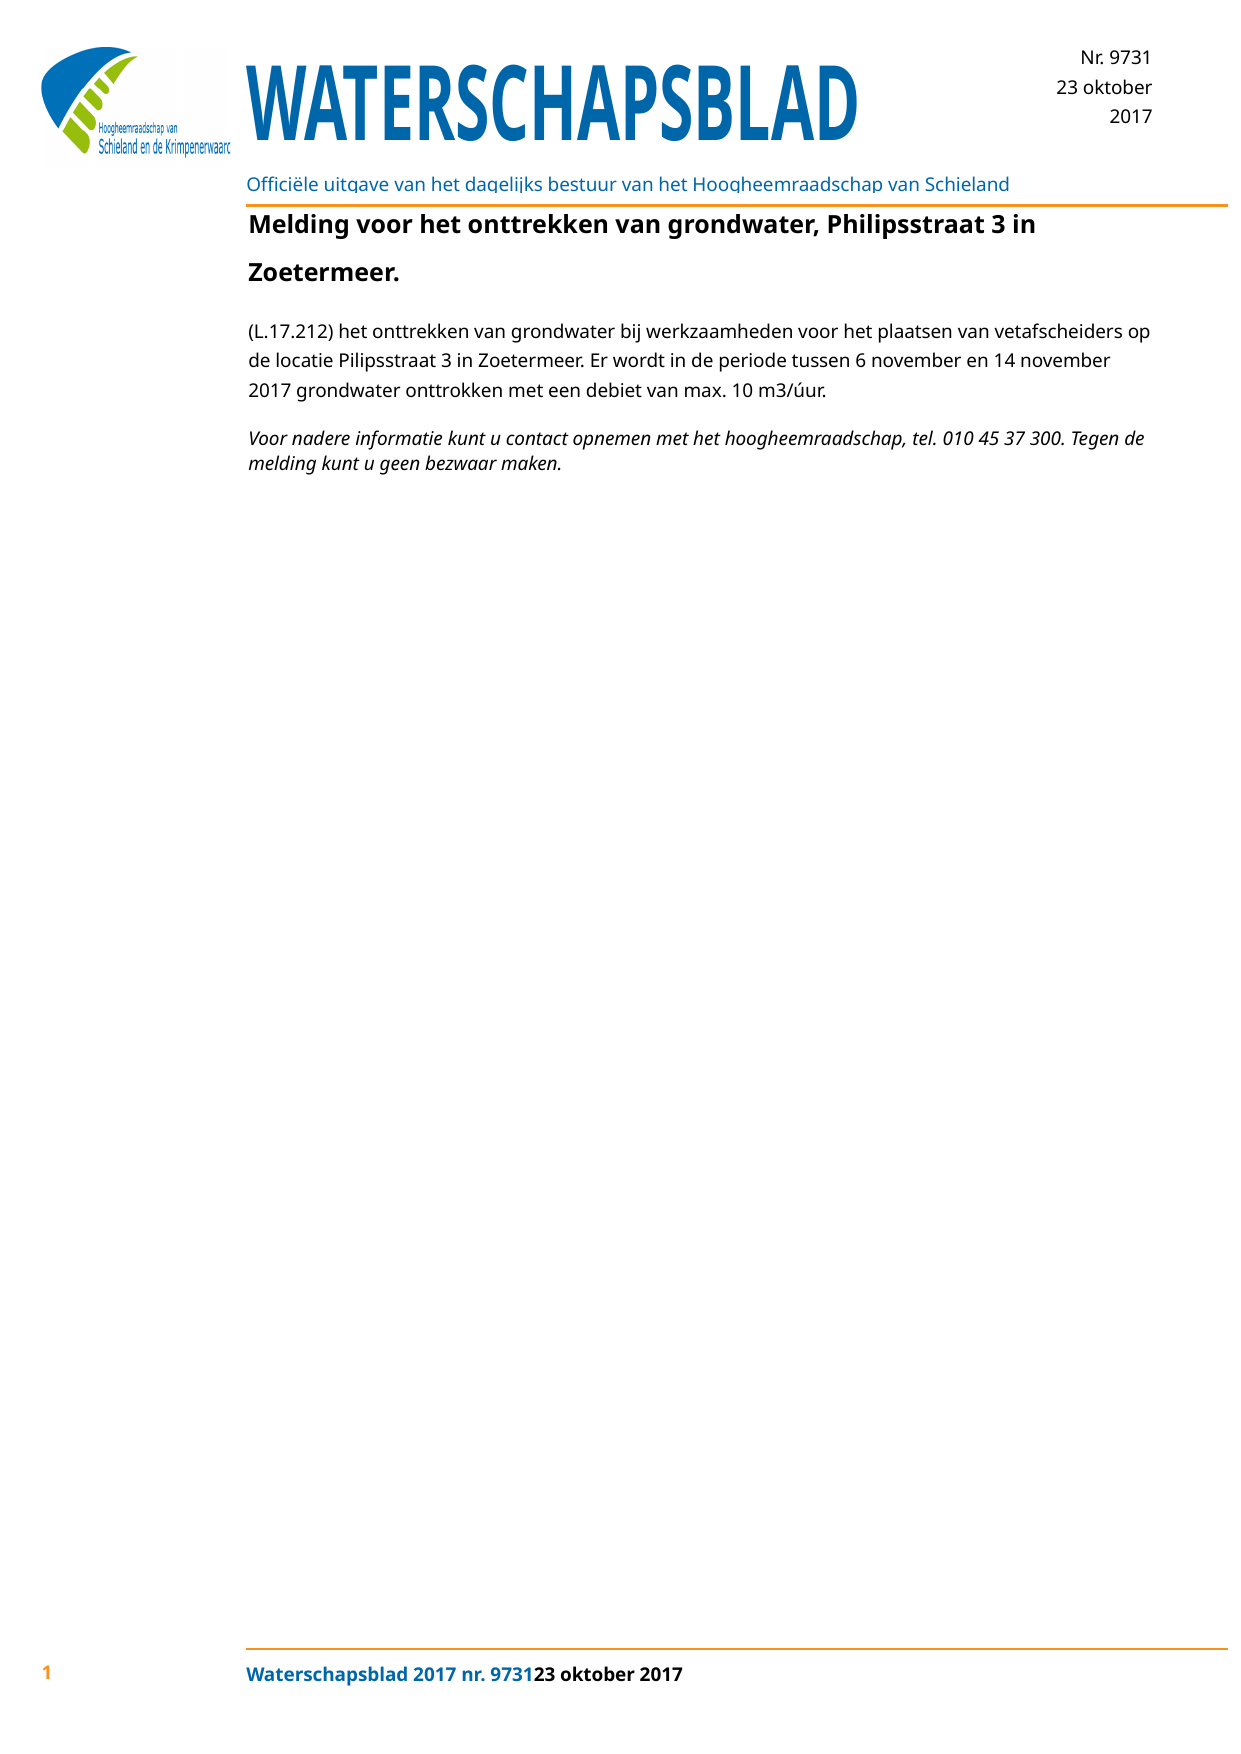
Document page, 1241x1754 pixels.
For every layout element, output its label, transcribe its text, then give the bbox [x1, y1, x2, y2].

text Melding voor het onttrekken van grondwater, Philipsstraat 3 in Zoetermeer. [248, 207, 1152, 288]
picture [41, 47, 231, 172]
text Voor nadere informatie kunt u contact opnemen met het hoogheemraadschap, tel. 010 45 37 300. Tegen de melding kunt u geen bezwaar maken. [248, 425, 1152, 476]
text (L.17.212) het onttrekken van grondwater bij werkzaamheden voor het plaatsen van vetafscheiders op de locatie Pilipsstraat 3 in Zoetermeer. Er wordt in de periode tussen 6 november en 14 november 2017 grondwater onttrokken met een debiet van max. 10 m3/úur. [248, 318, 1152, 403]
